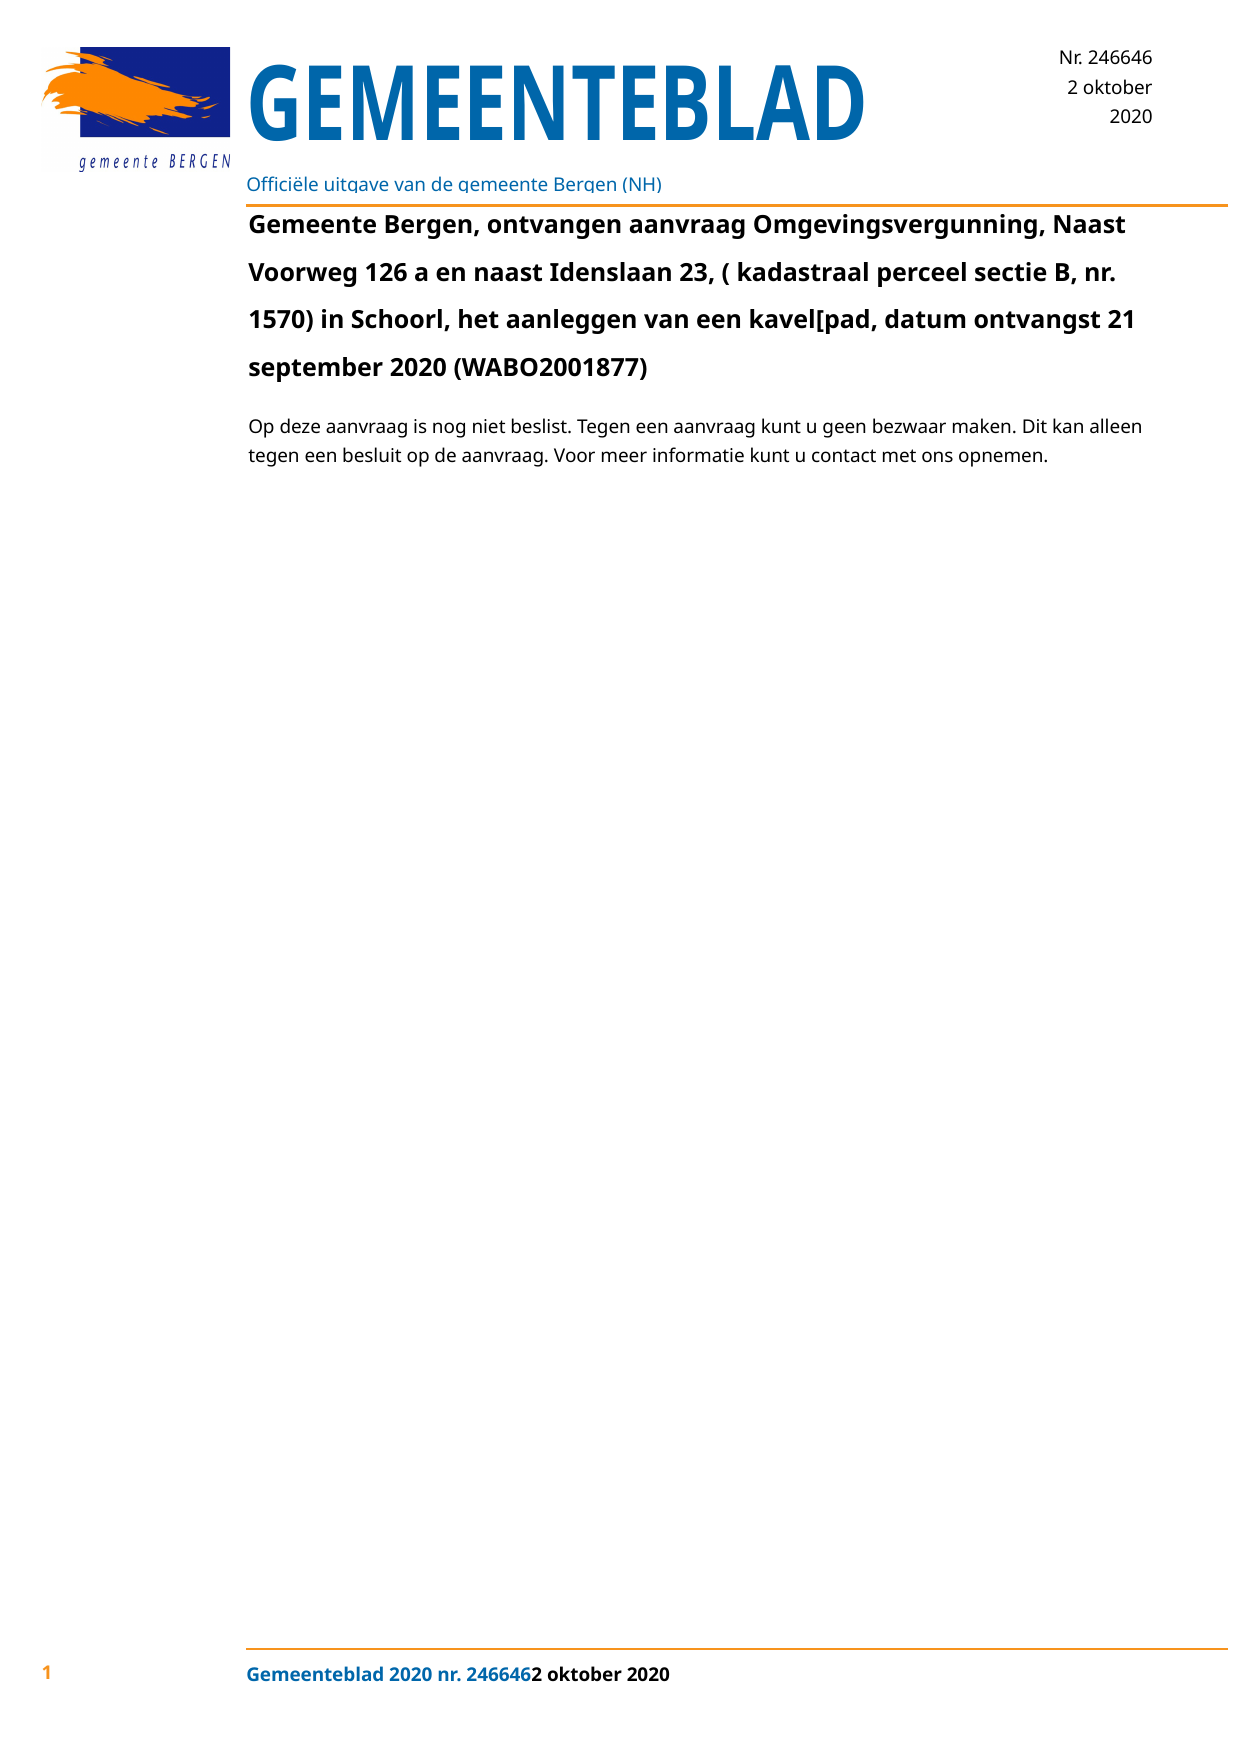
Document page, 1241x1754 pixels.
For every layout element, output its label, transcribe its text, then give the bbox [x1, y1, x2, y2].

text Gemeente Bergen, ontvangen aanvraag Omgevingsvergunning, Naast Voorweg 126 a en naast Idenslaan 23, ( kadastraal perceel sectie B, nr. 1570) in Schoorl, het aanleggen van een kavel[pad, datum ontvangst 21 september 2020 (WABO2001877) [248, 207, 1152, 384]
picture [41, 47, 231, 172]
text Op deze aanvraag is nog niet beslist. Tegen een aanvraag kunt u geen bezwaar maken. Dit kan alleen tegen een besluit op de aanvraag. Voor meer informatie kunt u contact met ons opnemen. [248, 413, 1152, 468]
